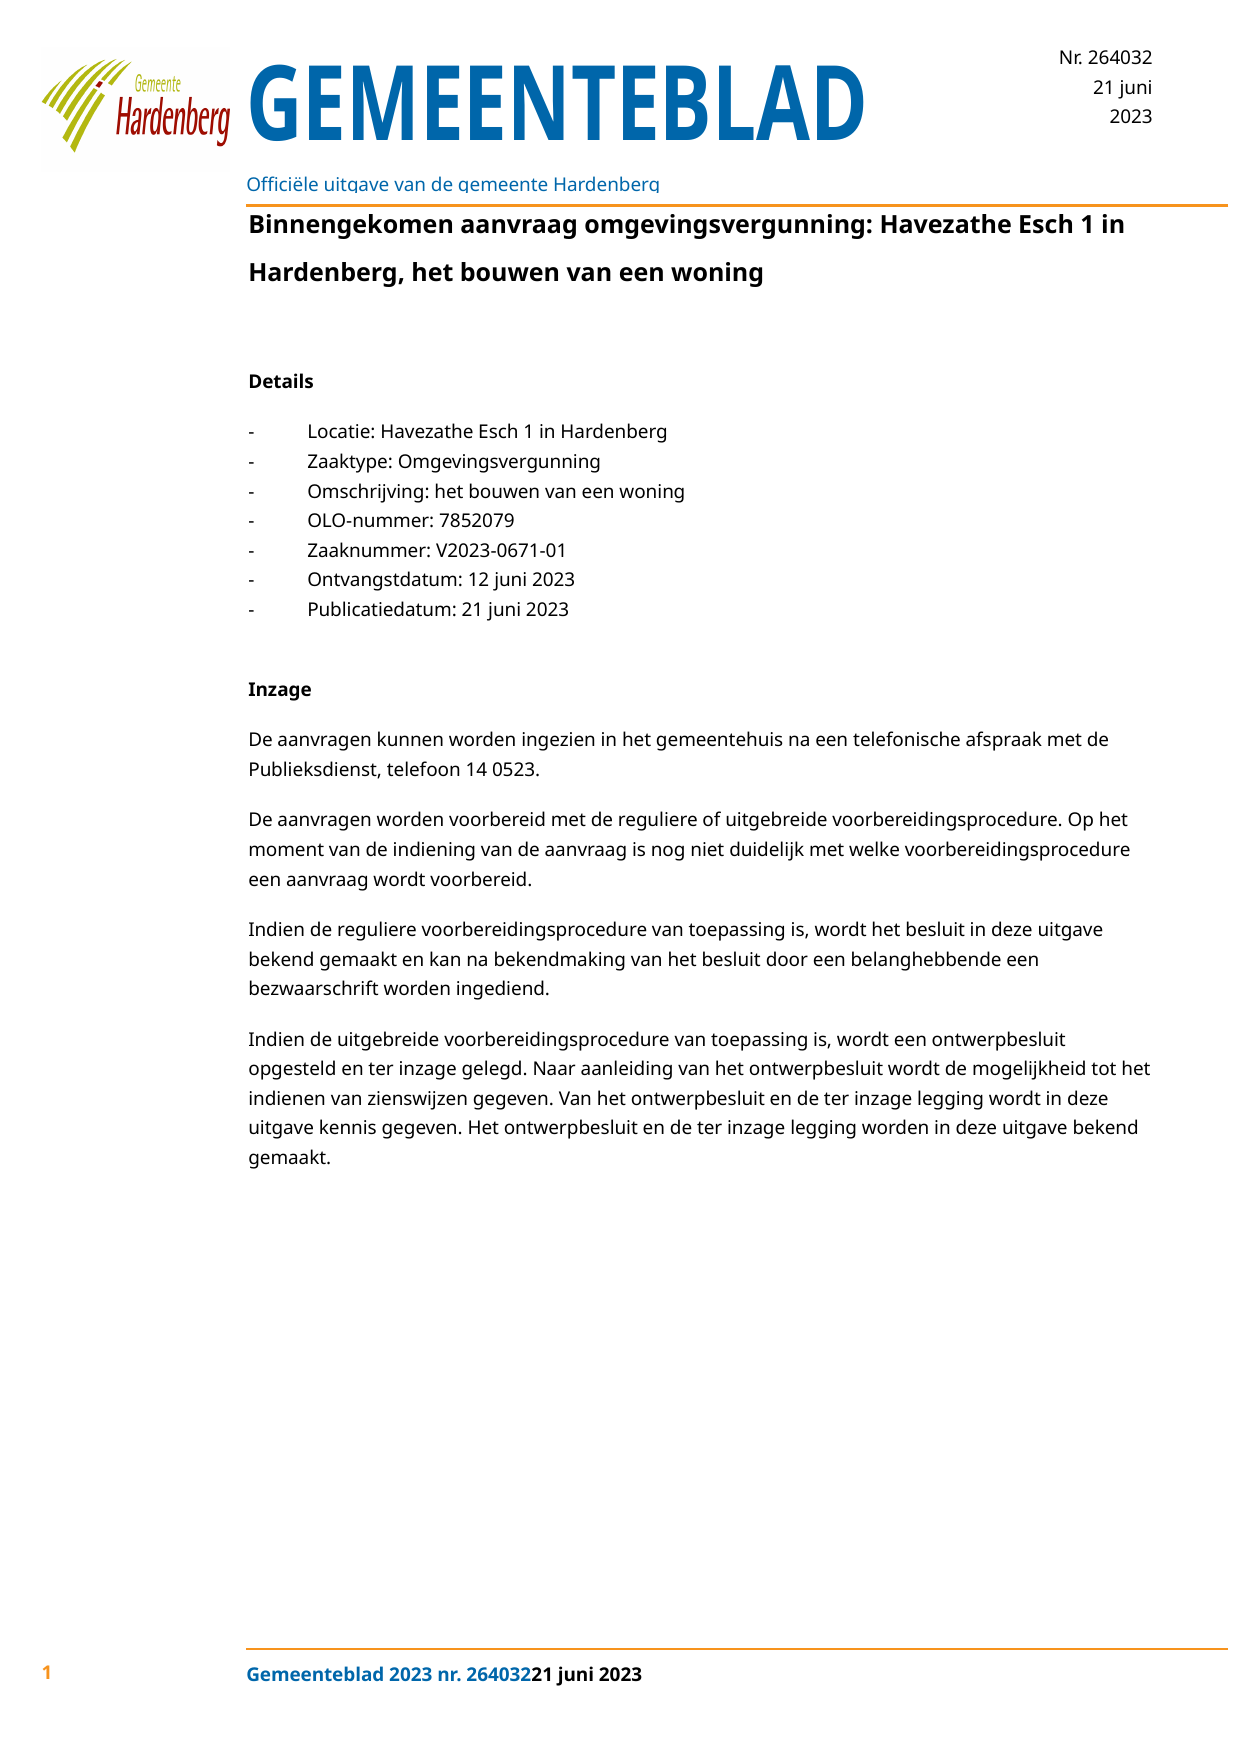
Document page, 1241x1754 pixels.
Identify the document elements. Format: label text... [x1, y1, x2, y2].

list Locatie: Havezathe Esch 1 in Hardenberg [248, 419, 1152, 444]
list Publicatiedatum: 21 juni 2023 [248, 596, 1152, 622]
text Binnengekomen aanvraag omgevingsvergunning: Havezathe Esch 1 in Hardenberg, het bouwen van een woning [248, 207, 1152, 288]
list OLO-nummer: 7852079 [248, 507, 1152, 533]
text Indien de reguliere voorbereidingsprocedure van toepassing is, wordt het besluit in deze uitgave bekend gemaakt en kan na bekendmaking van het besluit door een belanghebbende een bezwaarschrift worden ingediend. [248, 916, 1152, 1001]
text Indien de uitgebreide voorbereidingsprocedure van toepassing is, wordt een ontwerpbesluit opgesteld en ter inzage gelegd. Naar aanleiding van het ontwerpbesluit wordt de mogelijkheid tot het indienen van zienswijzen gegeven. Van het ontwerpbesluit en de ter inzage legging wordt in deze uitgave kennis gegeven. Het ontwerpbesluit en de ter inzage legging worden in deze uitgave bekend gemaakt. [248, 1026, 1152, 1170]
picture [41, 47, 231, 172]
text Inzage [248, 676, 1152, 702]
text De aanvragen kunnen worden ingezien in het gemeentehuis na een telefonische afspraak met de Publieksdienst, telefoon 14 0523. [248, 727, 1152, 782]
list Zaaknummer: V2023-0671-01 [248, 537, 1152, 563]
text De aanvragen worden voorbereid met de reguliere of uitgebreide voorbereidingsprocedure. Op het moment van de indiening van de aanvraag is nog niet duidelijk met welke voorbereidingsprocedure een aanvraag wordt voorbereid. [248, 807, 1152, 892]
list Zaaktype: Omgevingsvergunning [248, 448, 1152, 474]
list Omschrijving: het bouwen van een woning [248, 478, 1152, 504]
text Details [248, 368, 1152, 394]
list Ontvangstdatum: 12 juni 2023 [248, 567, 1152, 592]
